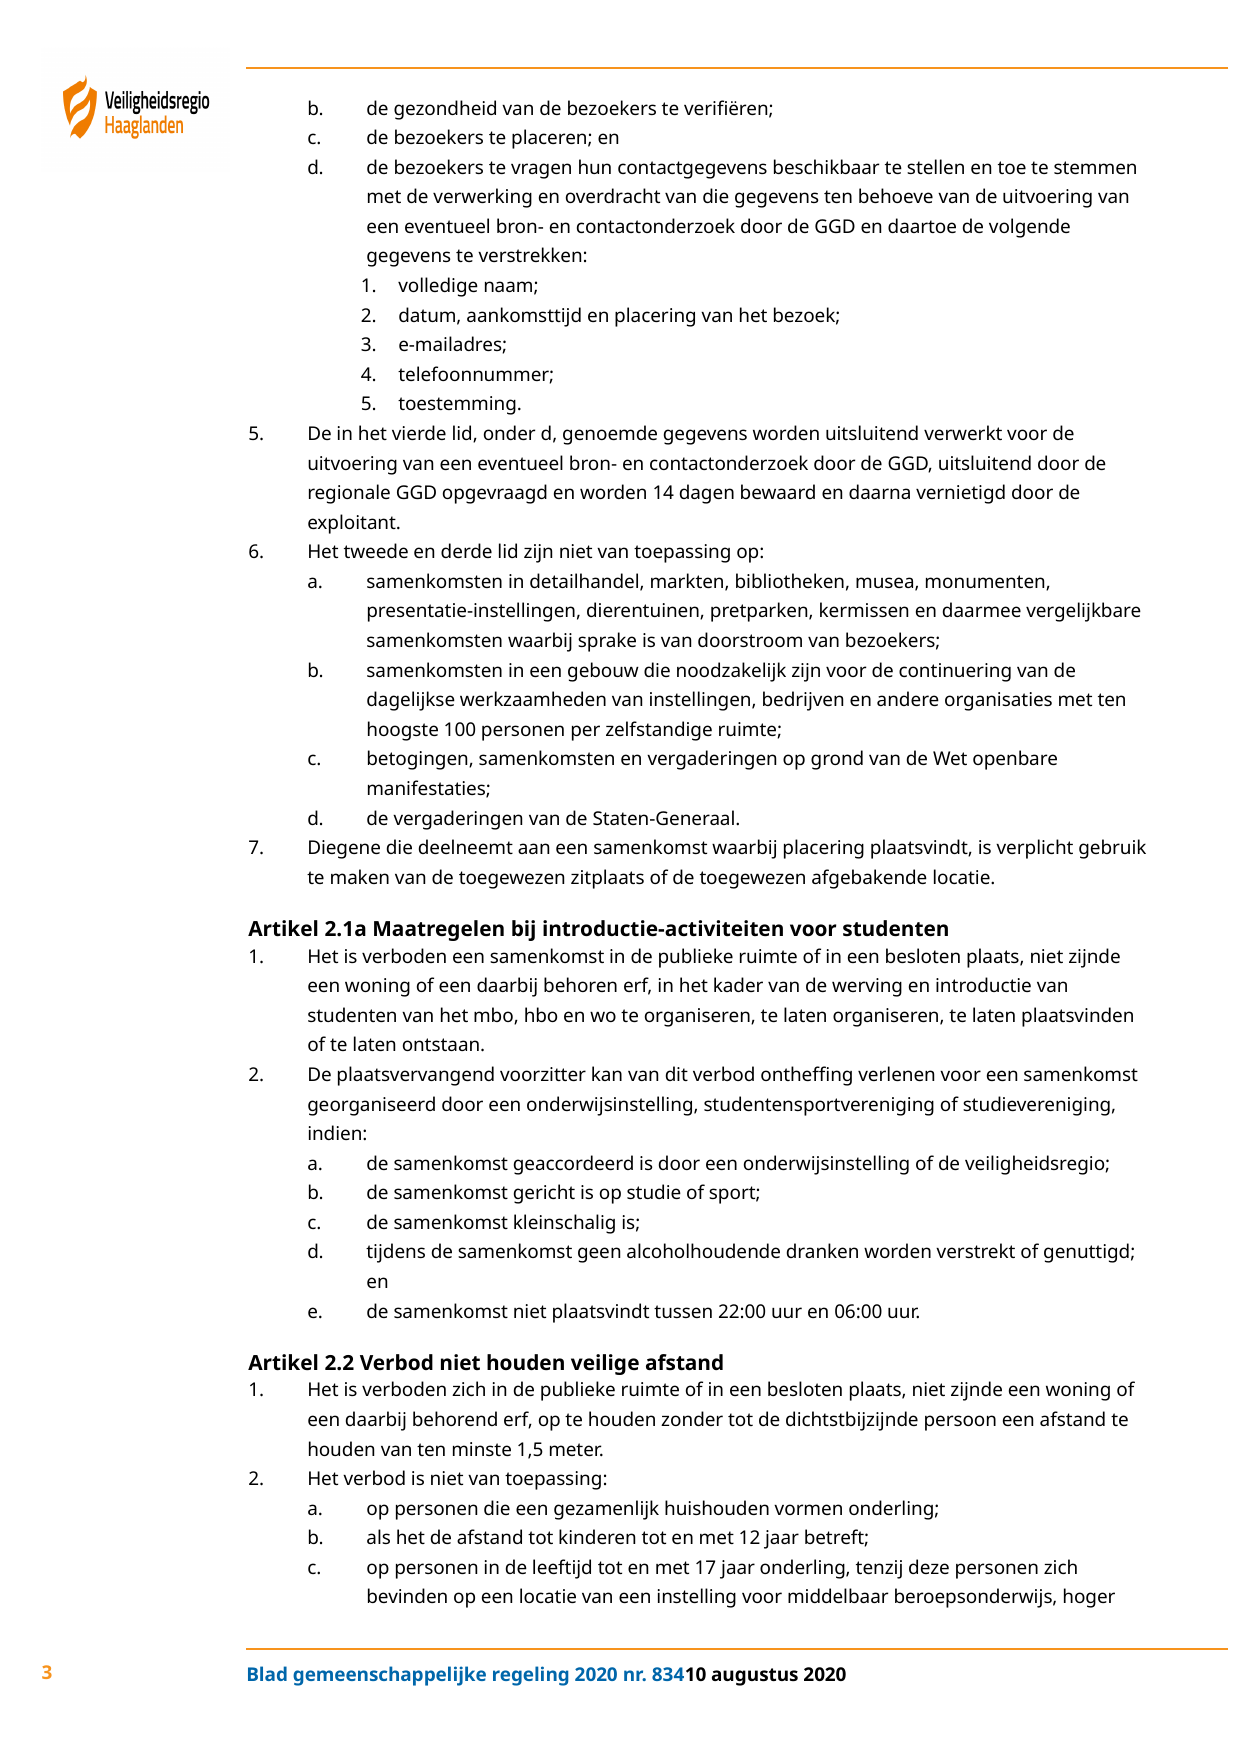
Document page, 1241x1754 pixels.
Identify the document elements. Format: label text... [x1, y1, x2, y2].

list Het tweede en derde lid zijn niet van toepassing op: [248, 538, 1152, 564]
list Diegene die deelneemt aan een samenkomst waarbij placering plaatsvindt, is verplicht gebruik te maken van de toegewezen zitplaats of de toegewezen afgebakende locatie. [248, 834, 1152, 890]
list telefoonnummer; [361, 361, 1152, 387]
text Artikel 2.1a Maatregelen bij introductie-activiteiten voor studenten [248, 914, 1152, 943]
list De plaatsvervangend voorzitter kan van dit verbod ontheffing verlenen voor een samenkomst georganiseerd door een onderwijsinstelling, studentensportvereniging of studievereniging, indien: [248, 1061, 1152, 1146]
list de vergaderingen van de Staten-Generaal. [307, 805, 1152, 831]
list De in het vierde lid, onder d, genoemde gegevens worden uitsluitend verwerkt voor de uitvoering van een eventueel bron- en contactonderzoek door de GGD, uitsluitend door de regionale GGD opgevraagd en worden 14 dagen bewaard en daarna vernietigd door de exploitant. [248, 420, 1152, 535]
list Het is verboden zich in de publieke ruimte of in een besloten plaats, niet zijnde een woning of een daarbij behorend erf, op te houden zonder tot de dichtstbijzijnde persoon een afstand te houden van ten minste 1,5 meter. [248, 1377, 1152, 1462]
list volledige naam; [361, 272, 1152, 298]
list datum, aankomsttijd en placering van het bezoek; [361, 302, 1152, 328]
list betogingen, samenkomsten en vergaderingen op grond van de Wet openbare manifestaties; [307, 746, 1152, 801]
list Het verbod is niet van toepassing: [248, 1465, 1152, 1491]
list de samenkomst geaccordeerd is door een onderwijsinstelling of de veiligheidsregio; [307, 1150, 1152, 1176]
list tijdens de samenkomst geen alcoholhoudende dranken worden verstrekt of genuttigd; en [307, 1239, 1152, 1294]
text Artikel 2.2 Verbod niet houden veilige afstand [248, 1348, 1152, 1377]
list de bezoekers te vragen hun contactgegevens beschikbaar te stellen en toe te stemmen met de verwerking en overdracht van die gegevens ten behoeve van de uitvoering van een eventueel bron- en contactonderzoek door de GGD en daartoe de volgende gegevens te verstrekken: [307, 154, 1152, 268]
list op personen die een gezamenlijk huishouden vormen onderling; [307, 1495, 1152, 1521]
list als het de afstand tot kinderen tot en met 12 jaar betreft; [307, 1524, 1152, 1550]
list samenkomsten in een gebouw die noodzakelijk zijn voor de continuering van de dagelijkse werkzaamheden van instellingen, bedrijven en andere organisaties met ten hoogste 100 personen per zelfstandige ruimte; [307, 657, 1152, 742]
list de samenkomst kleinschalig is; [307, 1209, 1152, 1235]
list de samenkomst gericht is op studie of sport; [307, 1179, 1152, 1205]
list Het is verboden een samenkomst in de publieke ruimte of in een besloten plaats, niet zijnde een woning of een daarbij behoren erf, in het kader van de werving en introductie van studenten van het mbo, hbo en wo te organiseren, te laten organiseren, te laten plaatsvinden of te laten ontstaan. [248, 943, 1152, 1057]
list de bezoekers te placeren; en [307, 124, 1152, 150]
list op personen in de leeftijd tot en met 17 jaar onderling, tenzij deze personen zich bevinden op een locatie van een instelling voor middelbaar beroepsonderwijs, hoger [307, 1554, 1152, 1609]
list e-mailadres; [361, 331, 1152, 357]
list samenkomsten in detailhandel, markten, bibliotheken, musea, monumenten, presentatie-instellingen, dierentuinen, pretparken, kermissen en daarmee vergelijkbare samenkomsten waarbij sprake is van doorstroom van bezoekers; [307, 568, 1152, 653]
picture [41, 47, 231, 172]
list toestemming. [361, 391, 1152, 416]
list de samenkomst niet plaatsvindt tussen 22:00 uur en 06:00 uur. [307, 1298, 1152, 1323]
list de gezondheid van de bezoekers te verifiëren; [307, 95, 1152, 121]
